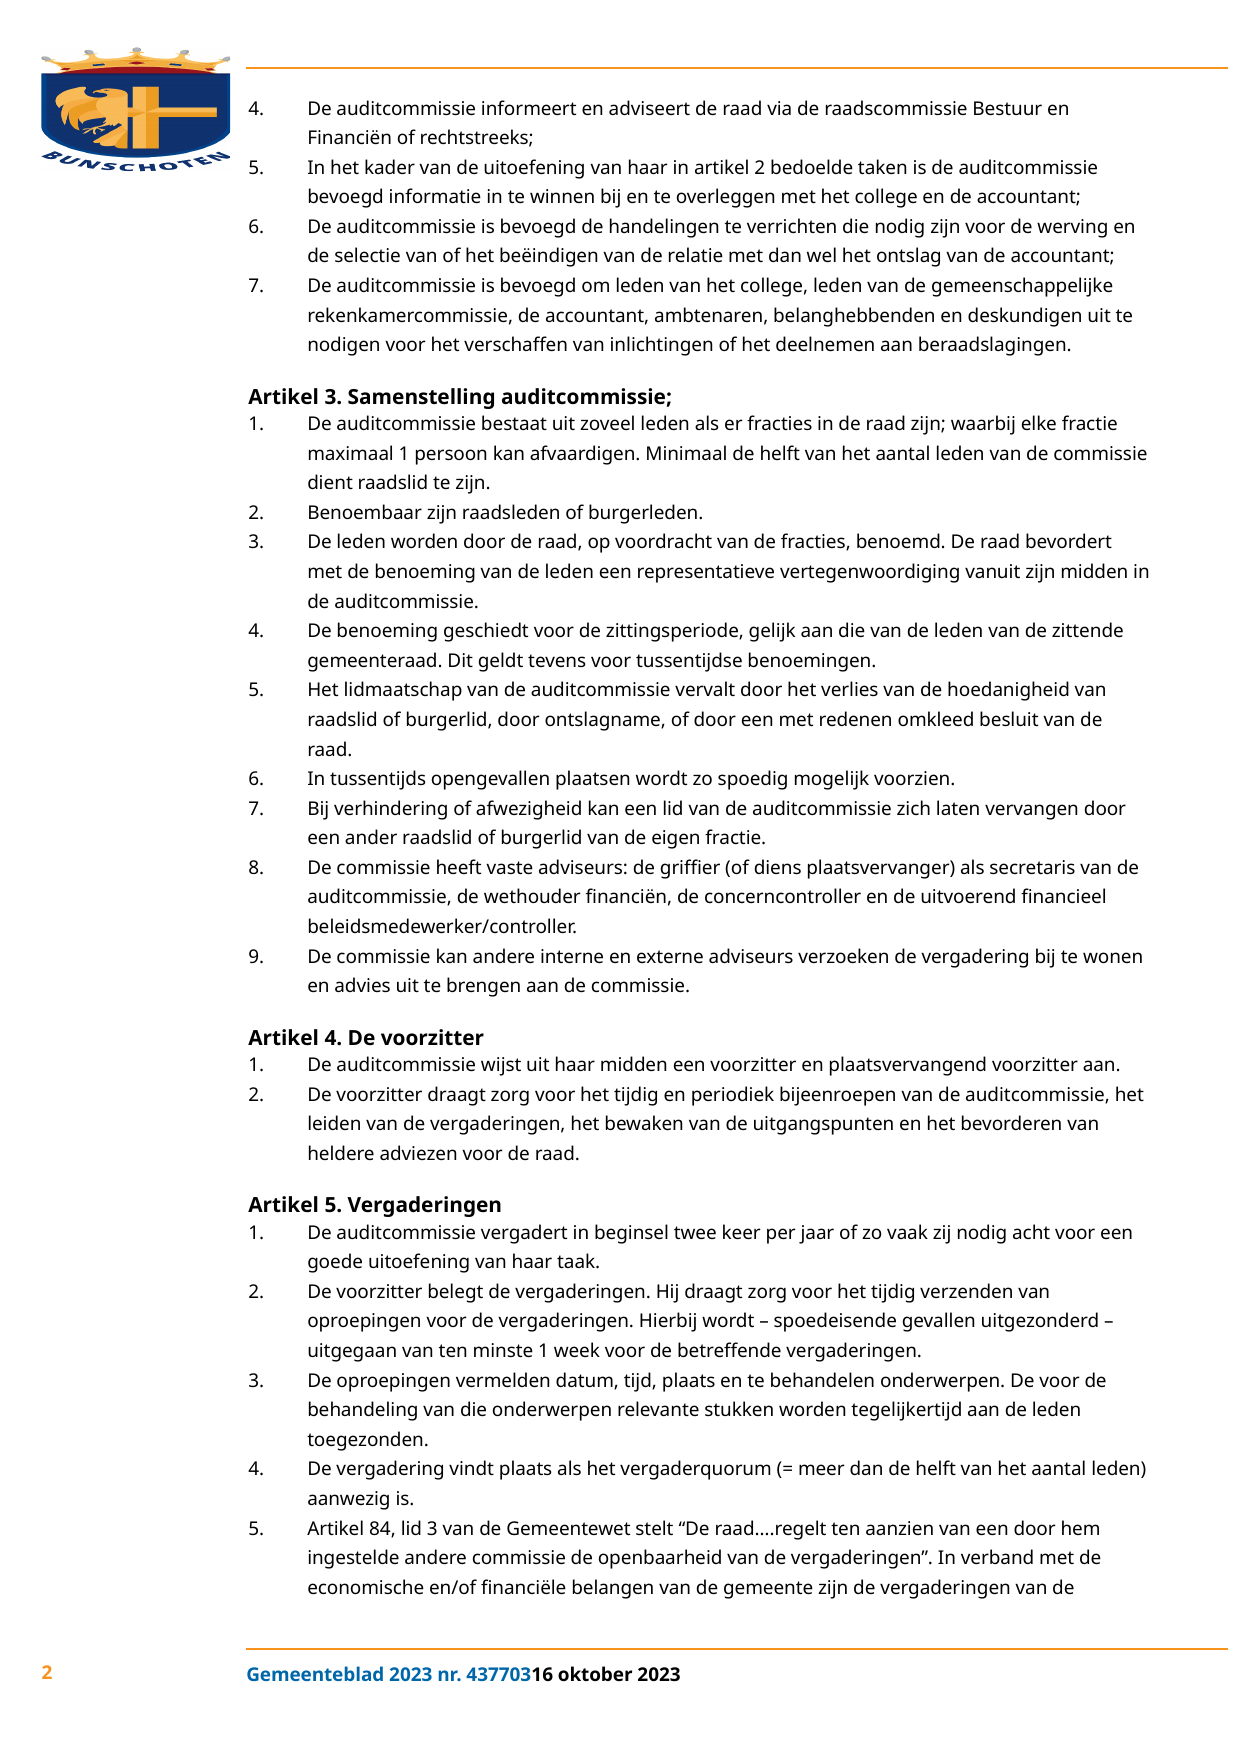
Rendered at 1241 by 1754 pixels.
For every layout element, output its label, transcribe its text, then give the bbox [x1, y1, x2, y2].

text Artikel 5. Vergaderingen [248, 1190, 1152, 1219]
list De voorzitter draagt zorg voor het tijdig en periodiek bijeenroepen van de auditcommissie, het leiden van de vergaderingen, het bewaken van de uitgangspunten en het bevorderen van heldere adviezen voor de raad. [248, 1081, 1152, 1166]
text Artikel 4. De voorzitter [248, 1023, 1152, 1051]
list De auditcommissie wijst uit haar midden een voorzitter en plaatsvervangend voorzitter aan. [248, 1051, 1152, 1077]
list De oproepingen vermelden datum, tijd, plaats en te behandelen onderwerpen. De voor de behandeling van die onderwerpen relevante stukken worden tegelijkertijd aan de leden toegezonden. [248, 1367, 1152, 1452]
list De voorzitter belegt de vergaderingen. Hij draagt zorg voor het tijdig verzenden van oproepingen voor de vergaderingen. Hierbij wordt – spoedeisende gevallen uitgezonderd – uitgegaan van ten minste 1 week voor de betreffende vergaderingen. [248, 1278, 1152, 1363]
list De auditcommissie bestaat uit zoveel leden als er fracties in de raad zijn; waarbij elke fractie maximaal 1 persoon kan afvaardigen. Minimaal de helft van het aantal leden van de commissie dient raadslid te zijn. [248, 410, 1152, 495]
text Artikel 3. Samenstelling auditcommissie; [248, 382, 1152, 410]
list Artikel 84, lid 3 van de Gemeentewet stelt “De raad….regelt ten aanzien van een door hem ingestelde andere commissie de openbaarheid van de vergaderingen”. In verband met de economische en/of financiële belangen van de gemeente zijn de vergaderingen van de [248, 1515, 1152, 1599]
list De commissie kan andere interne en externe adviseurs verzoeken de vergadering bij te wonen en advies uit te brengen aan de commissie. [248, 943, 1152, 998]
list De auditcommissie vergadert in beginsel twee keer per jaar of zo vaak zij nodig acht voor een goede uitoefening van haar taak. [248, 1219, 1152, 1274]
list De auditcommissie is bevoegd de handelingen te verrichten die nodig zijn voor de werving en de selectie van of het beëindigen van de relatie met dan wel het ontslag van de accountant; [248, 213, 1152, 268]
list De benoeming geschiedt voor de zittingsperiode, gelijk aan die van de leden van de zittende gemeenteraad. Dit geldt tevens voor tussentijdse benoemingen. [248, 617, 1152, 673]
list De vergadering vindt plaats als het vergaderquorum (= meer dan de helft van het aantal leden) aanwezig is. [248, 1456, 1152, 1511]
picture [41, 47, 231, 172]
list De auditcommissie informeert en adviseert de raad via de raadscommissie Bestuur en Financiën of rechtstreeks; [248, 95, 1152, 150]
list De leden worden door de raad, op voordracht van de fracties, benoemd. De raad bevordert met de benoeming van de leden een representatieve vertegenwoordiging vanuit zijn midden in de auditcommissie. [248, 529, 1152, 613]
list Het lidmaatschap van de auditcommissie vervalt door het verlies van de hoedanigheid van raadslid of burgerlid, door ontslagname, of door een met redenen omkleed besluit van de raad. [248, 677, 1152, 761]
list De commissie heeft vaste adviseurs: de griffier (of diens plaatsvervanger) als secretaris van de auditcommissie, de wethouder financiën, de concerncontroller en de uitvoerend financieel beleidsmedewerker/controller. [248, 854, 1152, 939]
list Benoembaar zijn raadsleden of burgerleden. [248, 499, 1152, 525]
list Bij verhindering of afwezigheid kan een lid van de auditcommissie zich laten vervangen door een ander raadslid of burgerlid van de eigen fractie. [248, 795, 1152, 850]
list In tussentijds opengevallen plaatsen wordt zo spoedig mogelijk voorzien. [248, 765, 1152, 791]
list De auditcommissie is bevoegd om leden van het college, leden van de gemeenschappelijke rekenkamercommissie, de accountant, ambtenaren, belanghebbenden en deskundigen uit te nodigen voor het verschaffen van inlichtingen of het deelnemen aan beraadslagingen. [248, 272, 1152, 357]
list In het kader van de uitoefening van haar in artikel 2 bedoelde taken is de auditcommissie bevoegd informatie in te winnen bij en te overleggen met het college en de accountant; [248, 154, 1152, 209]
